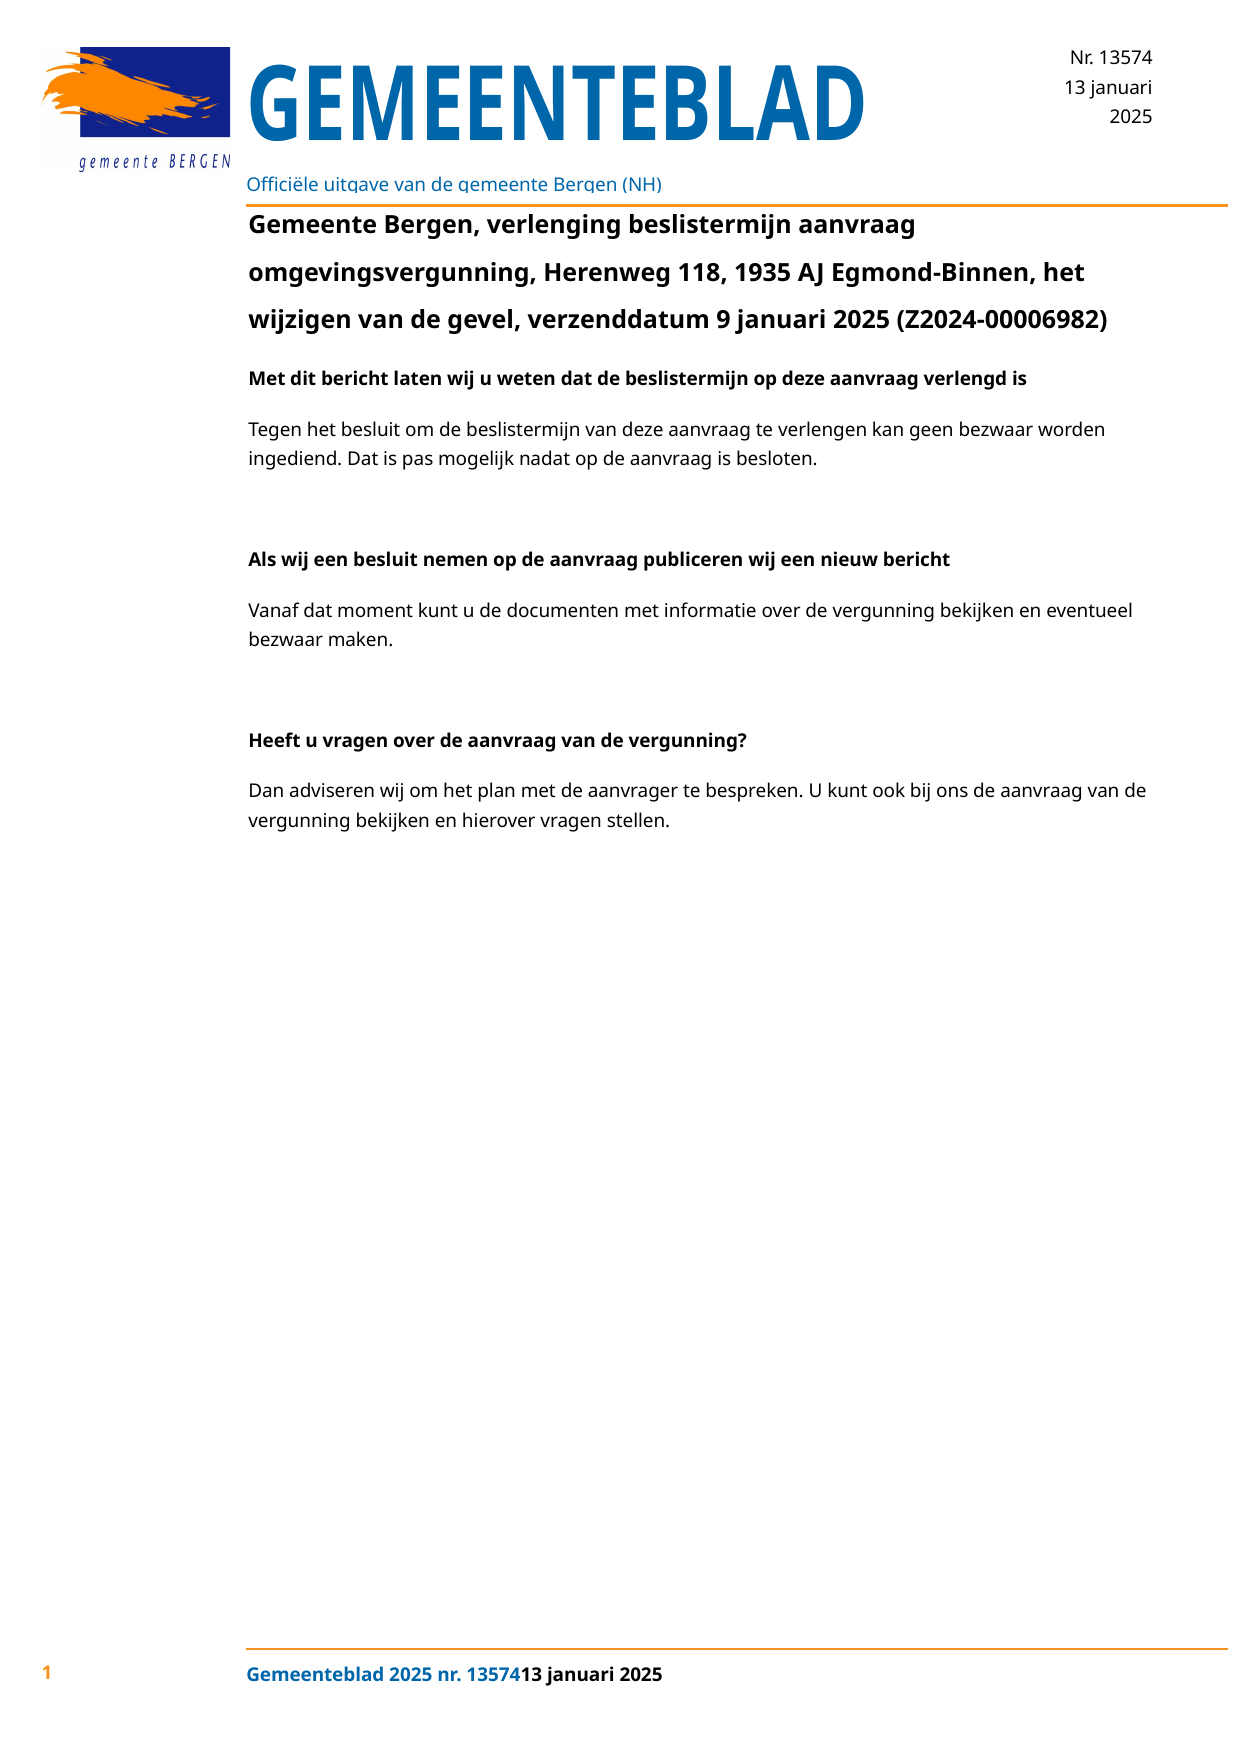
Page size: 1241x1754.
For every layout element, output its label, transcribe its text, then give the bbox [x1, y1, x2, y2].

text Heeft u vragen over de aanvraag van de vergunning? [248, 727, 1152, 753]
text Met dit bericht laten wij u weten dat de beslistermijn op deze aanvraag verlengd is [248, 366, 1152, 391]
text Als wij een besluit nemen op de aanvraag publiceren wij een nieuw bericht [248, 546, 1152, 572]
picture [41, 47, 231, 172]
text Gemeente Bergen, verlenging beslistermijn aanvraag omgevingsvergunning, Herenweg 118, 1935 AJ Egmond-Binnen, het wijzigen van de gevel, verzenddatum 9 januari 2025 (Z2024-00006982) [248, 207, 1152, 336]
text Vanaf dat moment kunt u de documenten met informatie over de vergunning bekijken en eventueel bezwaar maken. [248, 597, 1152, 652]
text Dan adviseren wij om het plan met de aanvrager te bespreken. U kunt ook bij ons de aanvraag van de vergunning bekijken en hierover vragen stellen. [248, 778, 1152, 833]
text Tegen het besluit om de beslistermijn van deze aanvraag te verlengen kan geen bezwaar worden ingediend. Dat is pas mogelijk nadat op de aanvraag is besloten. [248, 416, 1152, 471]
